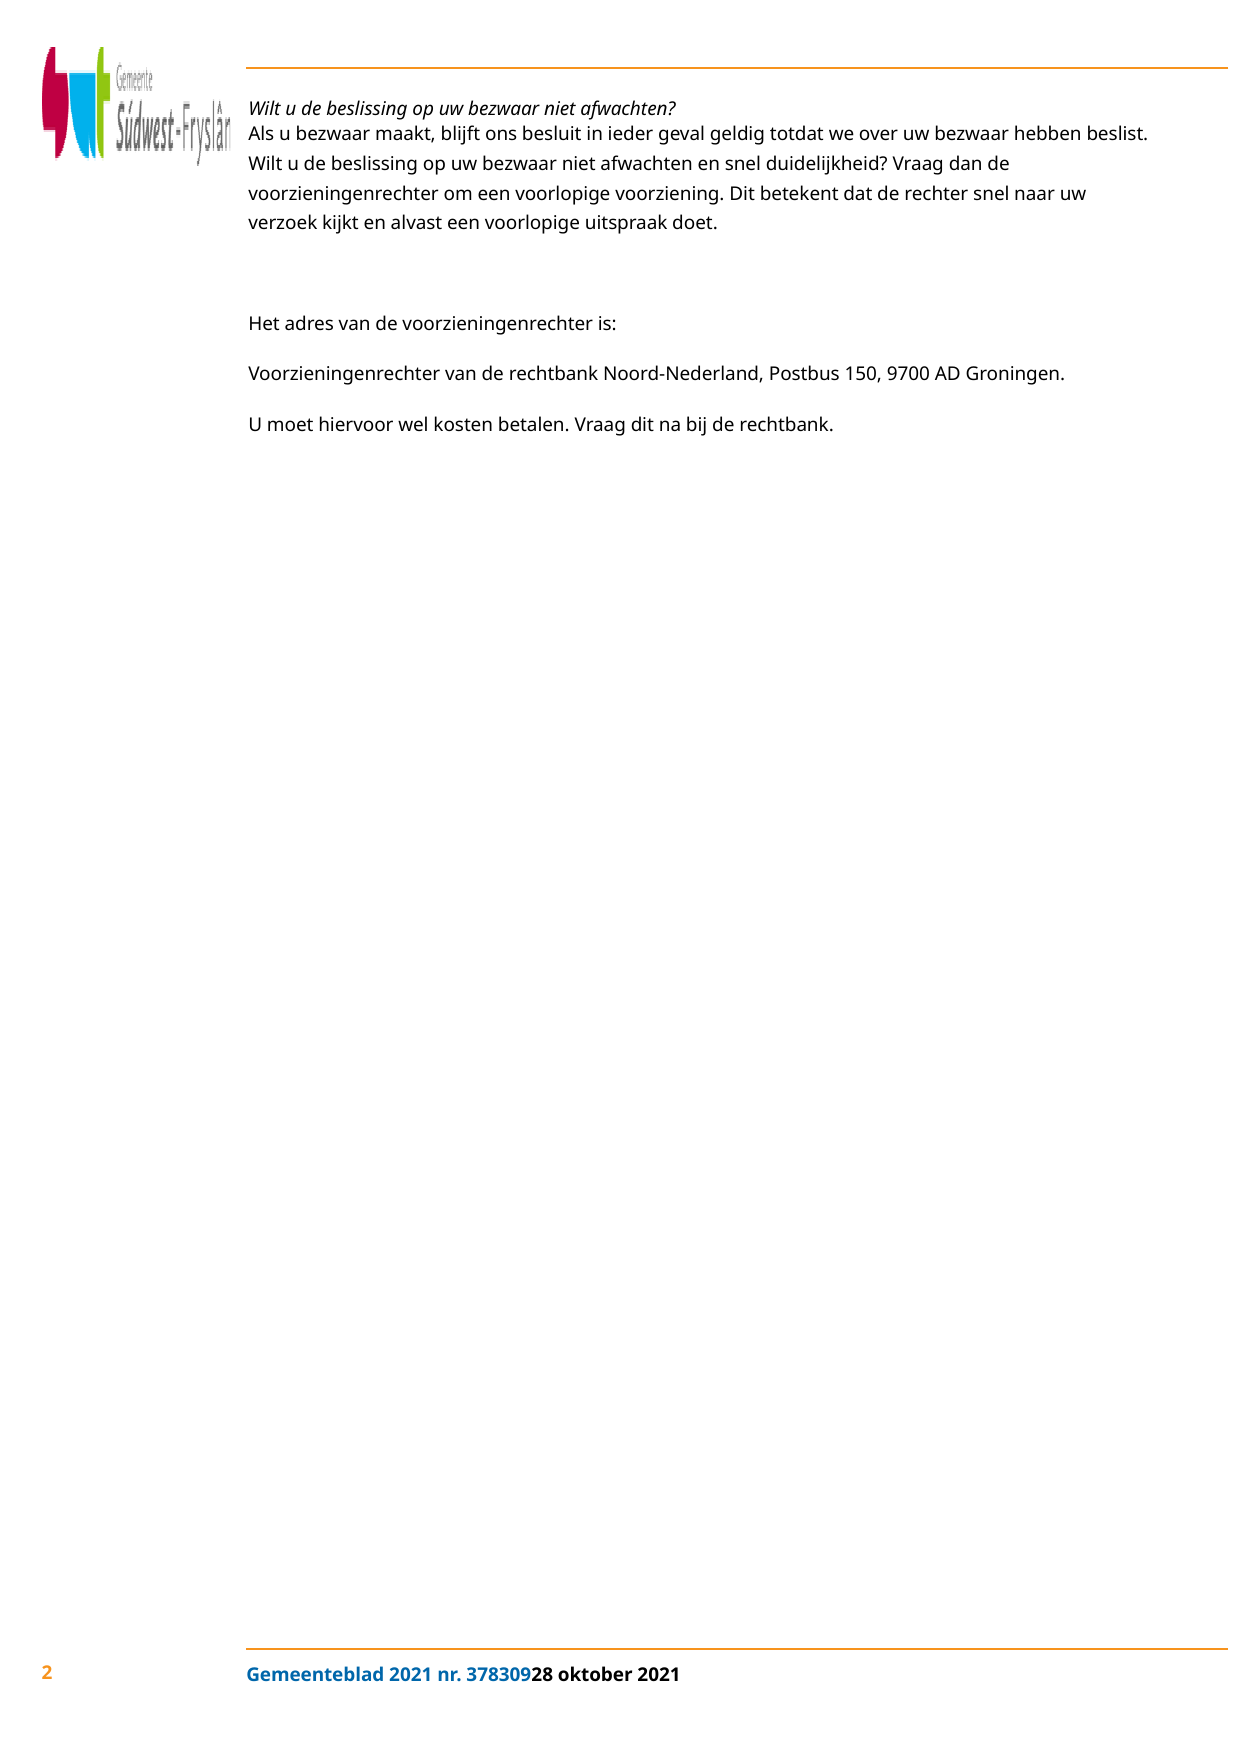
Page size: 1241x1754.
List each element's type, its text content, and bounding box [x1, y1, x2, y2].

text Voorzieningenrechter van de rechtbank Noord-Nederland, Postbus 150, 9700 AD Groningen. [248, 361, 1152, 386]
text Als u bezwaar maakt, blijft ons besluit in ieder geval geldig totdat we over uw bezwaar hebben beslist. Wilt u de beslissing op uw bezwaar niet afwachten en snel duidelijkheid? Vraag dan de voorzieningenrechter om een voorlopige voorziening. Dit betekent dat de rechter snel naar uw verzoek kijkt en alvast een voorlopige uitspraak doet. [248, 121, 1152, 235]
picture [41, 47, 231, 172]
text U moet hiervoor wel kosten betalen. Vraag dit na bij de rechtbank. [248, 411, 1152, 437]
text Wilt u de beslissing op uw bezwaar niet afwachten? [248, 95, 1152, 121]
text Het adres van de voorzieningenrechter is: [248, 310, 1152, 336]
